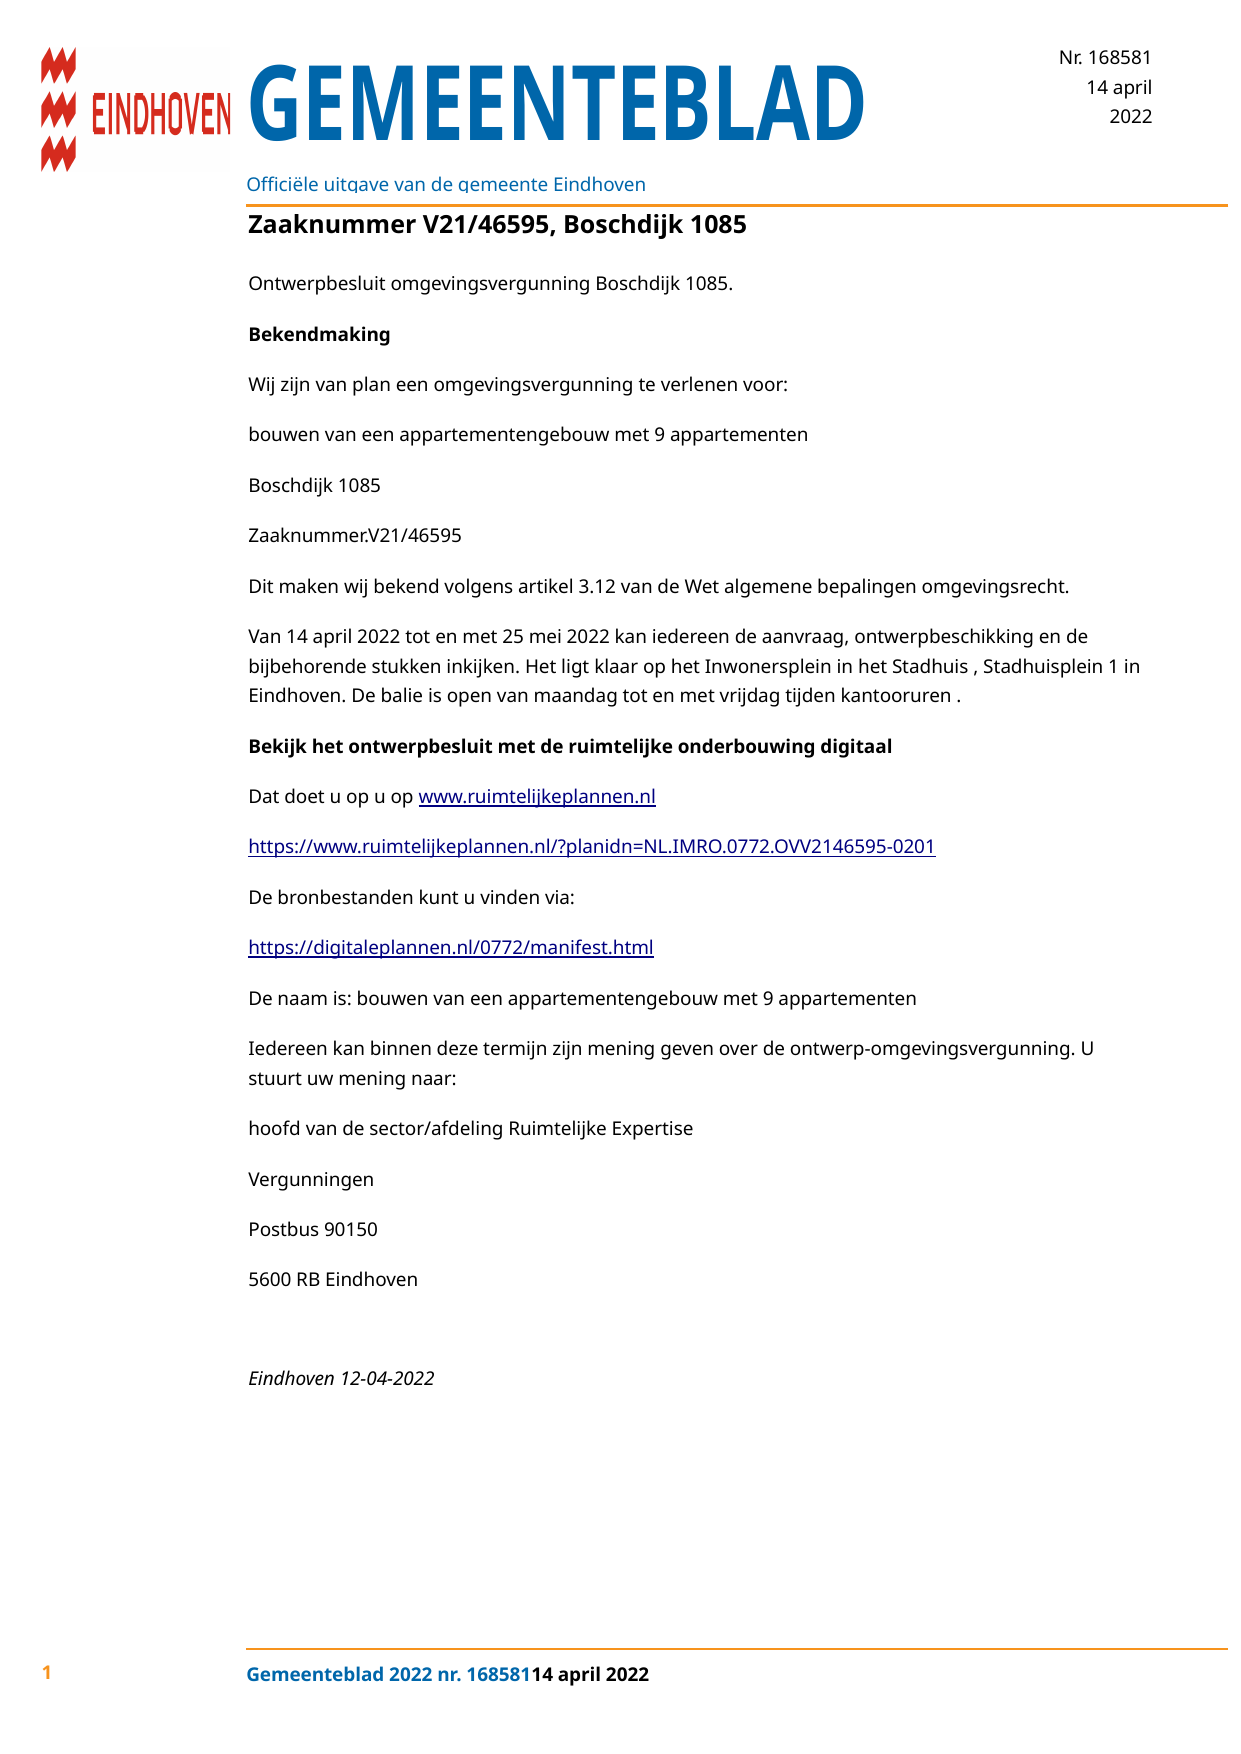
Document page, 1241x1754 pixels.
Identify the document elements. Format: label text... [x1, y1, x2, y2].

text Dat doet u op u op www.ruimtelijkeplannen.nl [248, 783, 1152, 809]
text Zaaknummer.V21/46595 [248, 522, 1152, 548]
text Eindhoven 12-04-2022 [248, 1365, 1152, 1391]
text De naam is: bouwen van een appartementengebouw met 9 appartementen [248, 985, 1152, 1011]
text Bekijk het ontwerpbesluit met de ruimtelijke onderbouwing digitaal [248, 733, 1152, 758]
text Wij zijn van plan een omgevingsvergunning te verlenen voor: [248, 371, 1152, 397]
text Boschdijk 1085 [248, 472, 1152, 498]
text De bronbestanden kunt u vinden via: [248, 884, 1152, 910]
text Vergunningen [248, 1166, 1152, 1191]
text Ontwerpbesluit omgevingsvergunning Boschdijk 1085. [248, 270, 1152, 296]
text Van 14 april 2022 tot en met 25 mei 2022 kan iedereen de aanvraag, ontwerpbeschikking en de bijbehorende stukken inkijken. Het ligt klaar op het Inwonersplein in het Stadhuis , Stadhuisplein 1 in Eindhoven. De balie is open van maandag tot en met vrijdag tijden kantooruren . [248, 623, 1152, 708]
text Bekendmaking [248, 321, 1152, 346]
text bouwen van een appartementengebouw met 9 appartementen [248, 422, 1152, 447]
text 5600 RB Eindhoven [248, 1267, 1152, 1292]
text hoofd van de sector/afdeling Ruimtelijke Expertise [248, 1115, 1152, 1141]
picture [41, 47, 231, 172]
text Iedereen kan binnen deze termijn zijn mening geven over de ontwerp-omgevingsvergunning. U stuurt uw mening naar: [248, 1035, 1152, 1091]
text https://www.ruimtelijkeplannen.nl/?planidn=NL.IMRO.0772.OVV2146595-0201 [248, 834, 1152, 859]
text Dit maken wij bekend volgens artikel 3.12 van de Wet algemene bepalingen omgevingsrecht. [248, 573, 1152, 598]
text Postbus 90150 [248, 1216, 1152, 1242]
text https://digitaleplannen.nl/0772/manifest.html [248, 934, 1152, 960]
text Zaaknummer V21/46595, Boschdijk 1085 [248, 207, 1152, 241]
